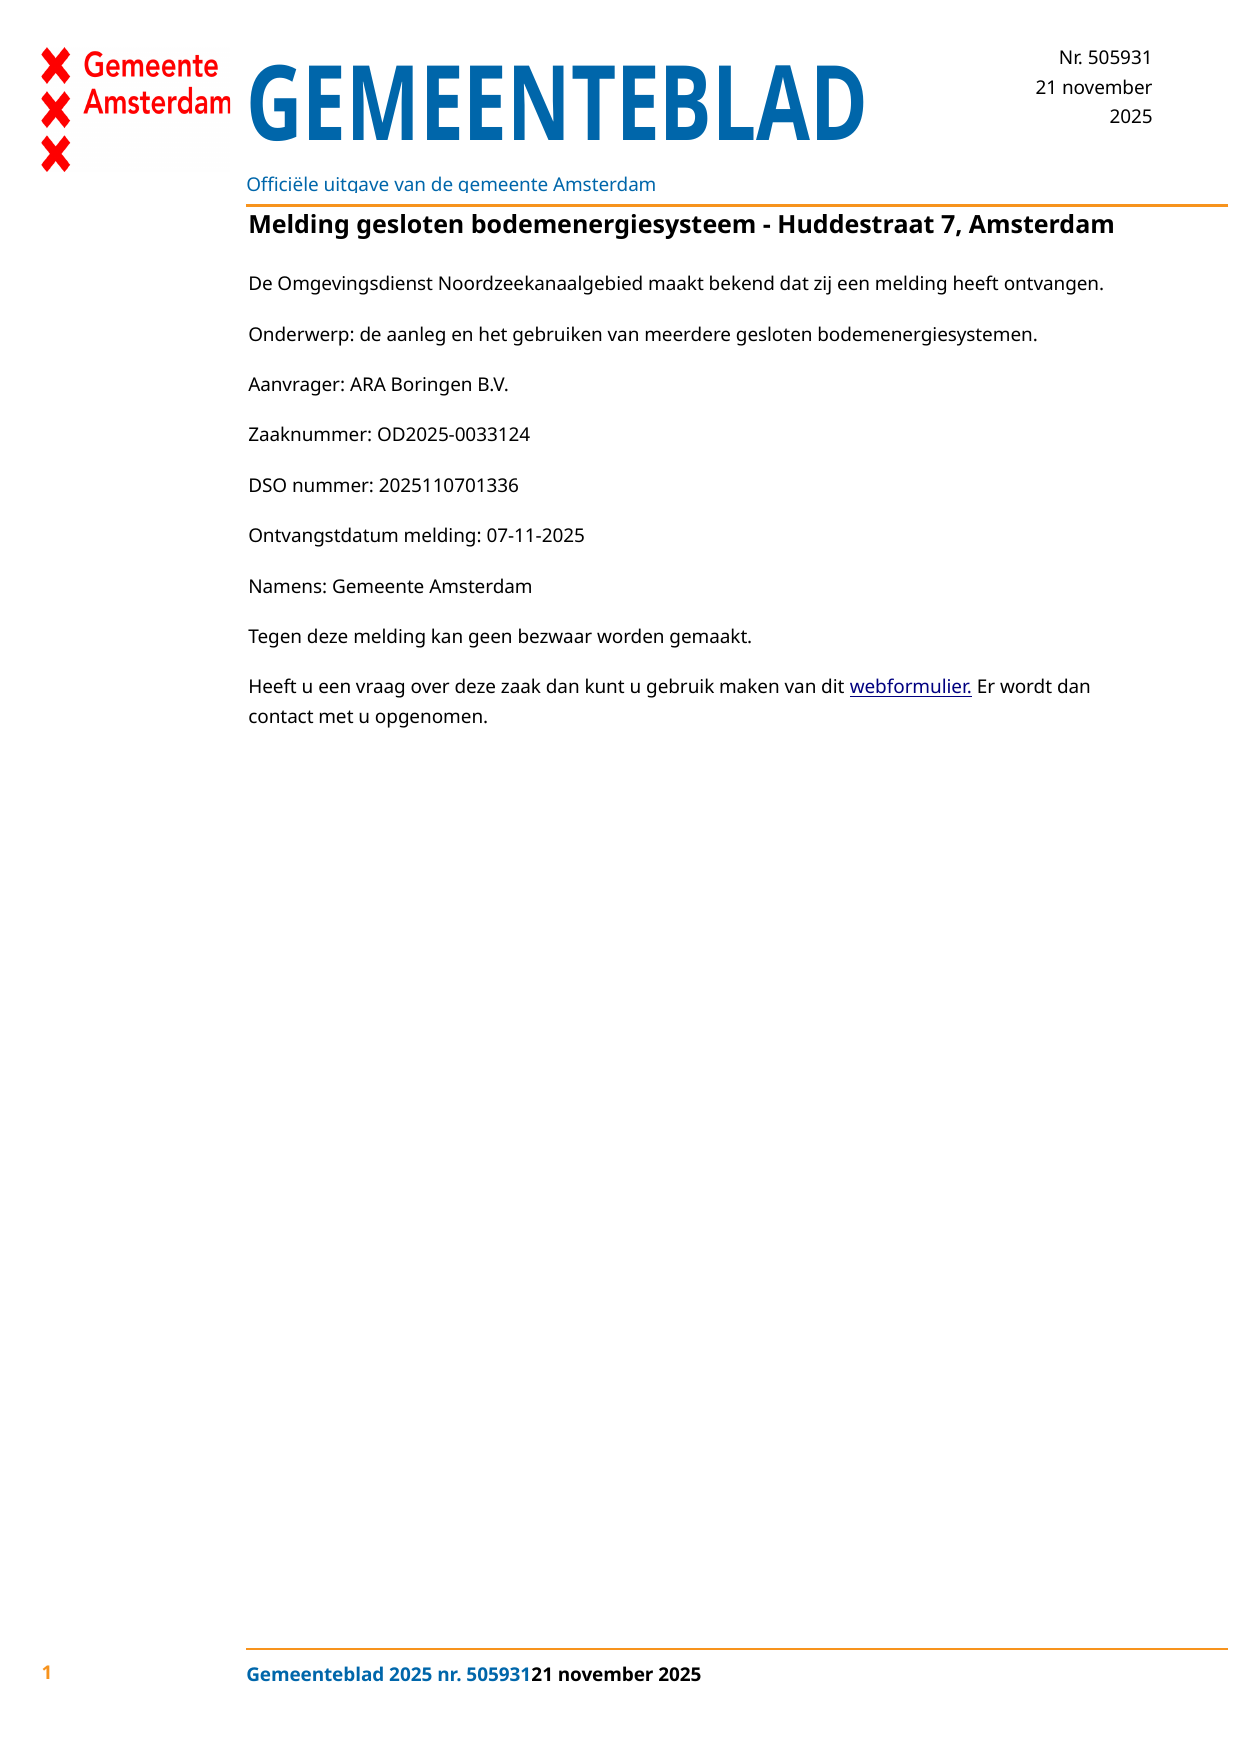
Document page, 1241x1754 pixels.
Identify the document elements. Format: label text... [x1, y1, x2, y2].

text Tegen deze melding kan geen bezwaar worden gemaakt. [248, 623, 1152, 649]
picture [41, 47, 231, 172]
text Onderwerp: de aanleg en het gebruiken van meerdere gesloten bodemenergiesystemen. [248, 321, 1152, 346]
text Namens: Gemeente Amsterdam [248, 573, 1152, 598]
text Ontvangstdatum melding: 07-11-2025 [248, 522, 1152, 548]
text Heeft u een vraag over deze zaak dan kunt u gebruik maken van dit webformulier. Er wordt dan contact met u opgenomen. [248, 674, 1152, 729]
text De Omgevingsdienst Noordzeekanaalgebied maakt bekend dat zij een melding heeft ontvangen. [248, 270, 1152, 296]
text Melding gesloten bodemenergiesysteem - Huddestraat 7, Amsterdam [248, 207, 1152, 241]
text DSO nummer: 2025110701336 [248, 472, 1152, 498]
text Zaaknummer: OD2025-0033124 [248, 422, 1152, 447]
text Aanvrager: ARA Boringen B.V. [248, 371, 1152, 397]
